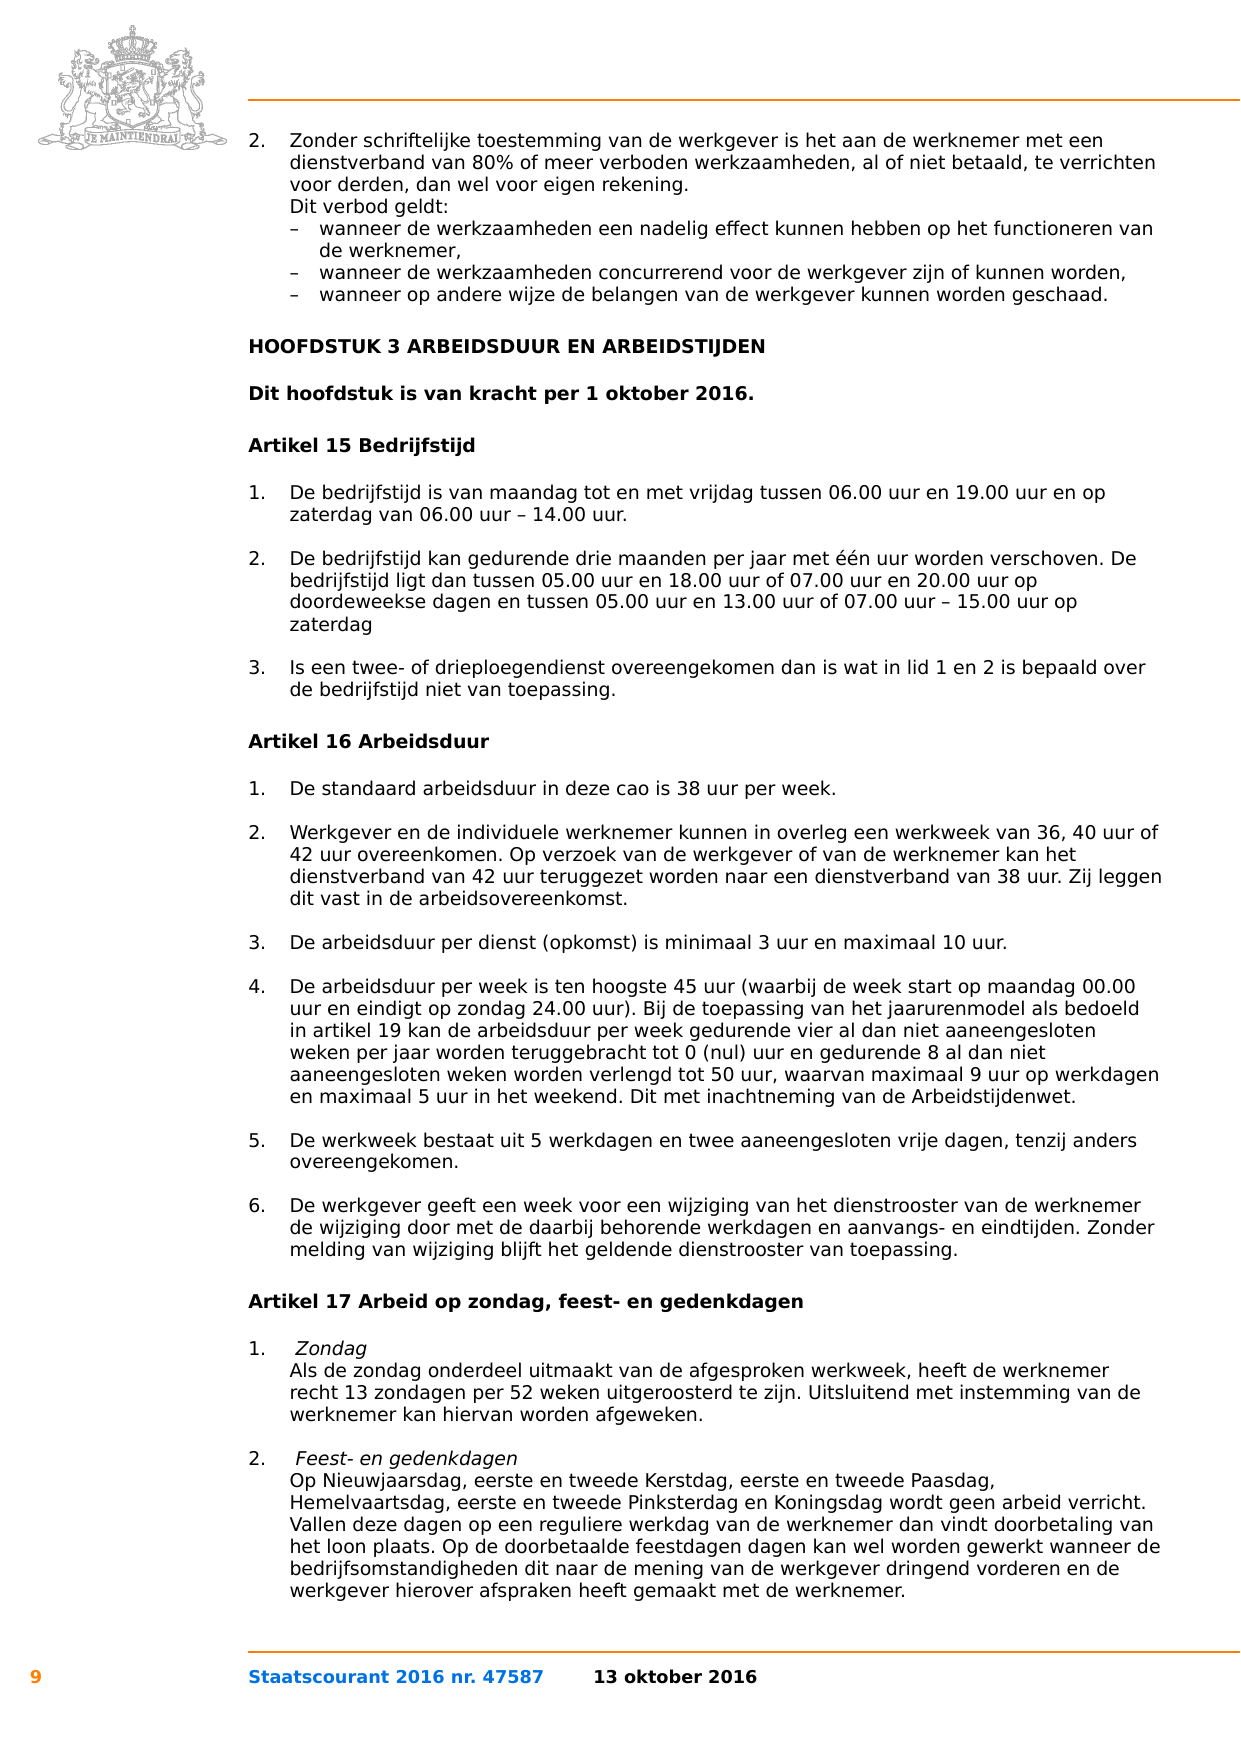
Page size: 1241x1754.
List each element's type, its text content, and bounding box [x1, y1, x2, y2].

subtitle Artikel 16 Arbeidsduur [248, 731, 1163, 753]
text Als de zondag onderdeel uitmaakt van de afgesproken werkweek, heeft de werknemer recht 13 zondagen per 52 weken uitgeroosterd te zijn. Uitsluitend met instemming van de werknemer kan hiervan worden afgeweken. [289, 1360, 1163, 1426]
subtitle HOOFDSTUK 3 ARBEIDSDUUR EN ARBEIDSTIJDEN [248, 336, 1163, 358]
text 5. De werkweek bestaat uit 5 werkdagen en twee aaneengesloten vrije dagen, tenzij anders overeengekomen. [248, 1129, 1163, 1173]
text Dit hoofdstuk is van kracht per 1 oktober 2016. [248, 383, 1163, 405]
text Dit verbod geldt: [289, 196, 1163, 218]
subtitle Artikel 15 Bedrijfstijd [248, 435, 1163, 457]
text 1. De bedrijfstijd is van maandag tot en met vrijdag tussen 06.00 uur en 19.00 uur en op zaterdag van 06.00 uur – 14.00 uur. [248, 482, 1163, 526]
text 1. De standaard arbeidsduur in deze cao is 38 uur per week. [248, 778, 1163, 800]
text 3. Is een twee- of drieploegendienst overeengekomen dan is wat in lid 1 en 2 is bepaald over de bedrijfstijd niet van toepassing. [248, 657, 1163, 701]
text – wanneer op andere wijze de belangen van de werkgever kunnen worden geschaad. [289, 284, 1163, 306]
text 1. Zondag [248, 1338, 1163, 1360]
text Op Nieuwjaarsdag, eerste en tweede Kerstdag, eerste en tweede Paasdag, Hemelvaartsdag, eerste en tweede Pinksterdag en Koningsdag wordt geen arbeid verricht. Vallen deze dagen op een reguliere werkdag van de werknemer dan vindt doorbetaling van het loon plaats. Op de doorbetaalde feestdagen dagen kan wel worden gewerkt wanneer de bedrijfsomstandigheden dit naar de mening van de werkgever dringend vorderen en de werkgever hierover afspraken heeft gemaakt met de werknemer. [289, 1470, 1163, 1602]
text 6. De werkgever geeft een week voor een wijziging van het dienstrooster van de werknemer de wijziging door met de daarbij behorende werkdagen en aanvangs- en eindtijden. Zonder melding van wijziging blijft het geldende dienstrooster van toepassing. [248, 1195, 1163, 1261]
text 4. De arbeidsduur per week is ten hoogste 45 uur (waarbij de week start op maandag 00.00 uur en eindigt op zondag 24.00 uur). Bij de toepassing van het jaarurenmodel als bedoeld in artikel 19 kan de arbeidsduur per week gedurende vier al dan niet aaneengesloten weken per jaar worden teruggebracht tot 0 (nul) uur en gedurende 8 al dan niet aaneengesloten weken worden verlengd tot 50 uur, waarvan maximaal 9 uur op werkdagen en maximaal 5 uur in het weekend. Dit met inachtneming van de Arbeidstijdenwet. [248, 976, 1163, 1108]
text 2. Zonder schriftelijke toestemming van de werkgever is het aan de werknemer met een dienstverband van 80% of meer verboden werkzaamheden, al of niet betaald, te verrichten voor derden, dan wel voor eigen rekening. [248, 130, 1163, 196]
text 2. Werkgever en de individuele werknemer kunnen in overleg een werkweek van 36, 40 uur of 42 uur overeenkomen. Op verzoek van de werkgever of van de werknemer kan het dienstverband van 42 uur teruggezet worden naar een dienstverband van 38 uur. Zij leggen dit vast in de arbeidsovereenkomst. [248, 822, 1163, 910]
text 3. De arbeidsduur per dienst (opkomst) is minimaal 3 uur en maximaal 10 uur. [248, 932, 1163, 954]
subtitle Artikel 17 Arbeid op zondag, feest- en gedenkdagen [248, 1291, 1163, 1313]
text – wanneer de werkzaamheden een nadelig effect kunnen hebben op het functioneren van de werknemer, [289, 218, 1163, 262]
text – wanneer de werkzaamheden concurrerend voor de werkgever zijn of kunnen worden, [289, 262, 1163, 284]
picture [38, 25, 227, 150]
text 2. Feest- en gedenkdagen [248, 1448, 1163, 1470]
text 2. De bedrijfstijd kan gedurende drie maanden per jaar met één uur worden verschoven. De bedrijfstijd ligt dan tussen 05.00 uur en 18.00 uur of 07.00 uur en 20.00 uur op doordeweekse dagen en tussen 05.00 uur en 13.00 uur of 07.00 uur – 15.00 uur op zaterdag [248, 547, 1163, 635]
